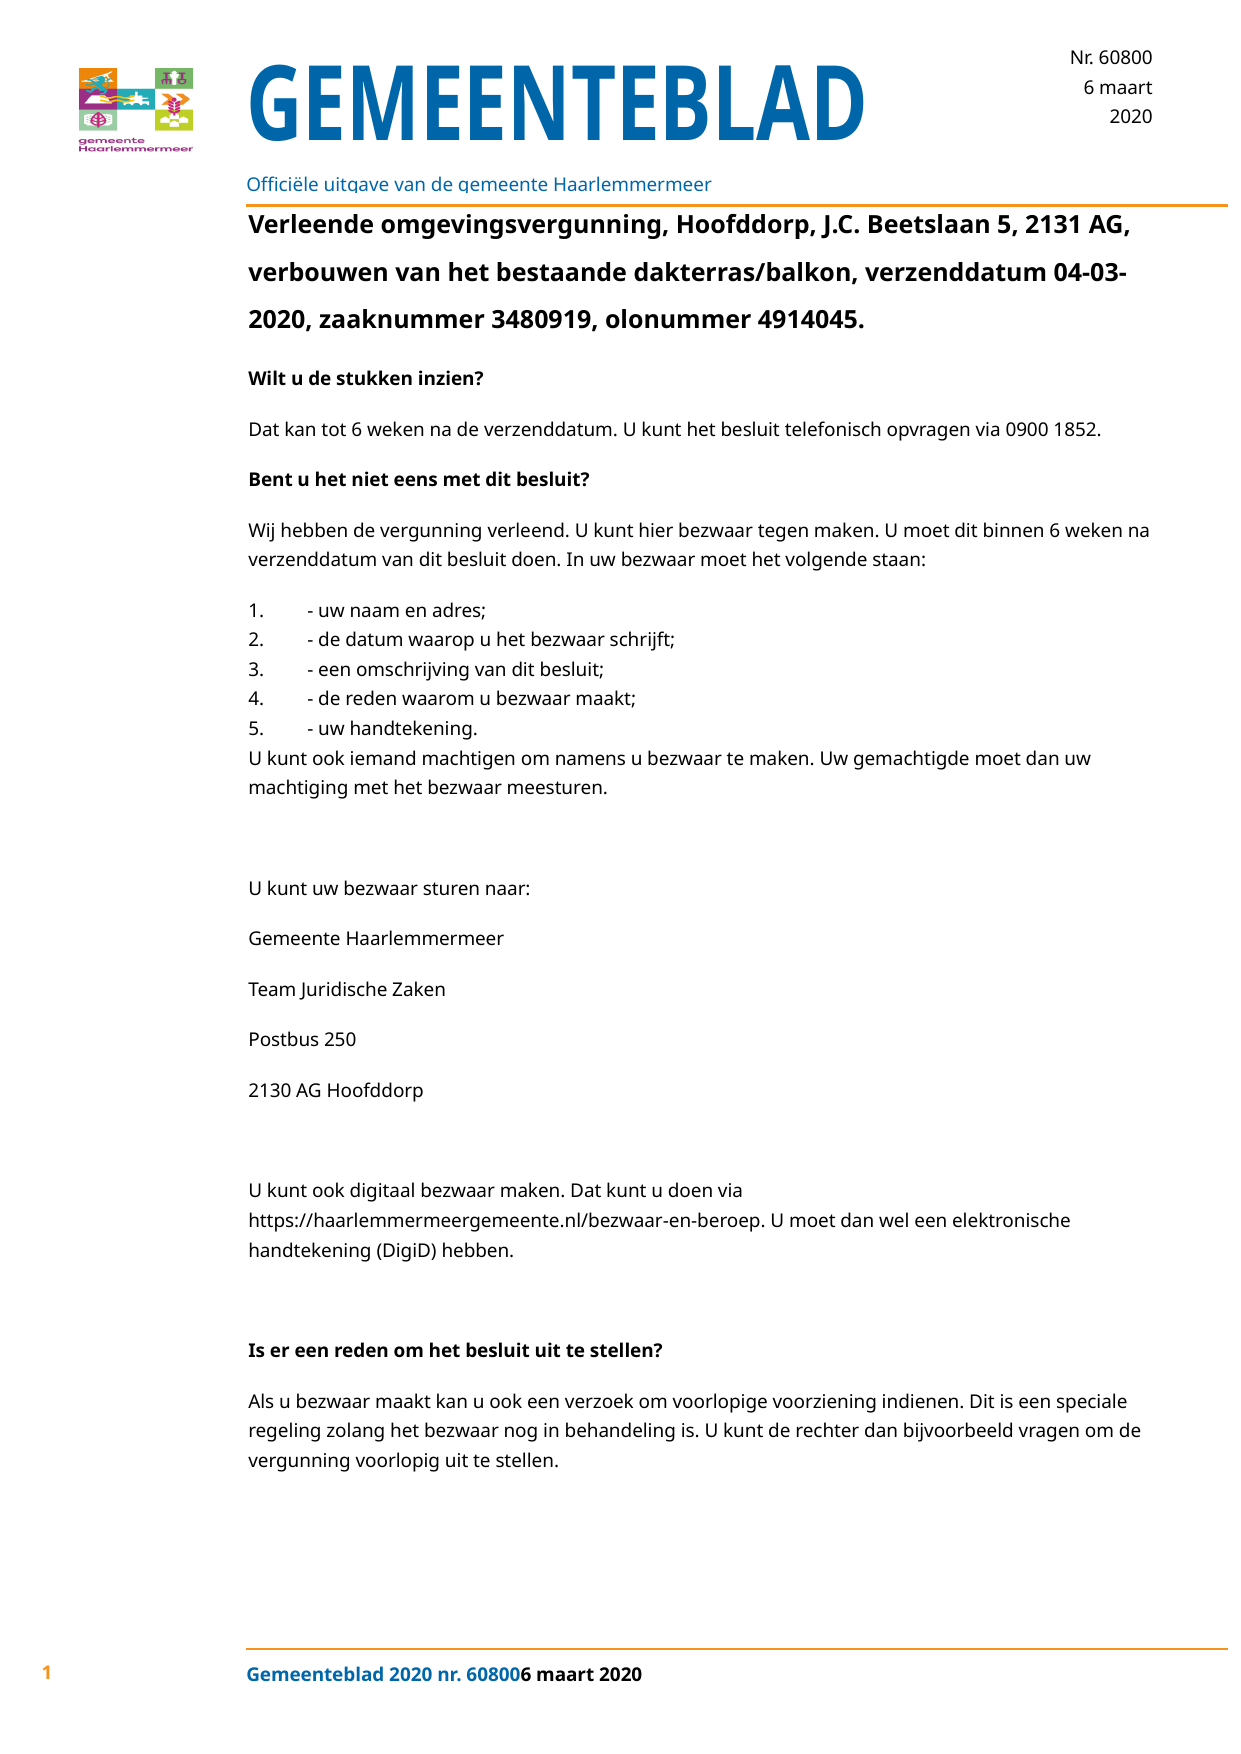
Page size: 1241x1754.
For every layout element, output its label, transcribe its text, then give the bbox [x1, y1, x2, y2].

text Als u bezwaar maakt kan u ook een verzoek om voorlopige voorziening indienen. Dit is een speciale regeling zolang het bezwaar nog in behandeling is. U kunt de rechter dan bijvoorbeeld vragen om de vergunning voorlopig uit te stellen. [248, 1388, 1152, 1473]
list - uw naam en adres; [248, 597, 1152, 622]
text Bent u het niet eens met dit besluit? [248, 466, 1152, 492]
text Gemeente Haarlemmermeer [248, 926, 1152, 951]
text 2130 AG Hoofddorp [248, 1077, 1152, 1102]
text Postbus 250 [248, 1026, 1152, 1052]
list - een omschrijving van dit besluit; [248, 656, 1152, 682]
picture [41, 47, 231, 172]
text U kunt ook iemand machtigen om namens u bezwaar te maken. Uw gemachtigde moet dan uw machtiging met het bezwaar meesturen. [248, 745, 1152, 800]
list - de reden waarom u bezwaar maakt; [248, 686, 1152, 711]
text Is er een reden om het besluit uit te stellen? [248, 1338, 1152, 1363]
list - de datum waarop u het bezwaar schrijft; [248, 626, 1152, 652]
text U kunt uw bezwaar sturen naar: [248, 875, 1152, 901]
text Dat kan tot 6 weken na de verzenddatum. U kunt het besluit telefonisch opvragen via 0900 1852. [248, 416, 1152, 442]
text Team Juridische Zaken [248, 976, 1152, 1002]
text Wilt u de stukken inzien? [248, 366, 1152, 391]
list - uw handtekening. [248, 715, 1152, 741]
text Wij hebben de vergunning verleend. U kunt hier bezwaar tegen maken. U moet dit binnen 6 weken na verzenddatum van dit besluit doen. In uw bezwaar moet het volgende staan: [248, 517, 1152, 572]
text Verleende omgevingsvergunning, Hoofddorp, J.C. Beetslaan 5, 2131 AG, verbouwen van het bestaande dakterras/balkon, verzenddatum 04-03-2020, zaaknummer 3480919, olonummer 4914045. [248, 207, 1152, 336]
text U kunt ook digitaal bezwaar maken. Dat kunt u doen via https://haarlemmermeergemeente.nl/bezwaar-en-beroep. U moet dan wel een elektronische handtekening (DigiD) hebben. [248, 1178, 1152, 1262]
